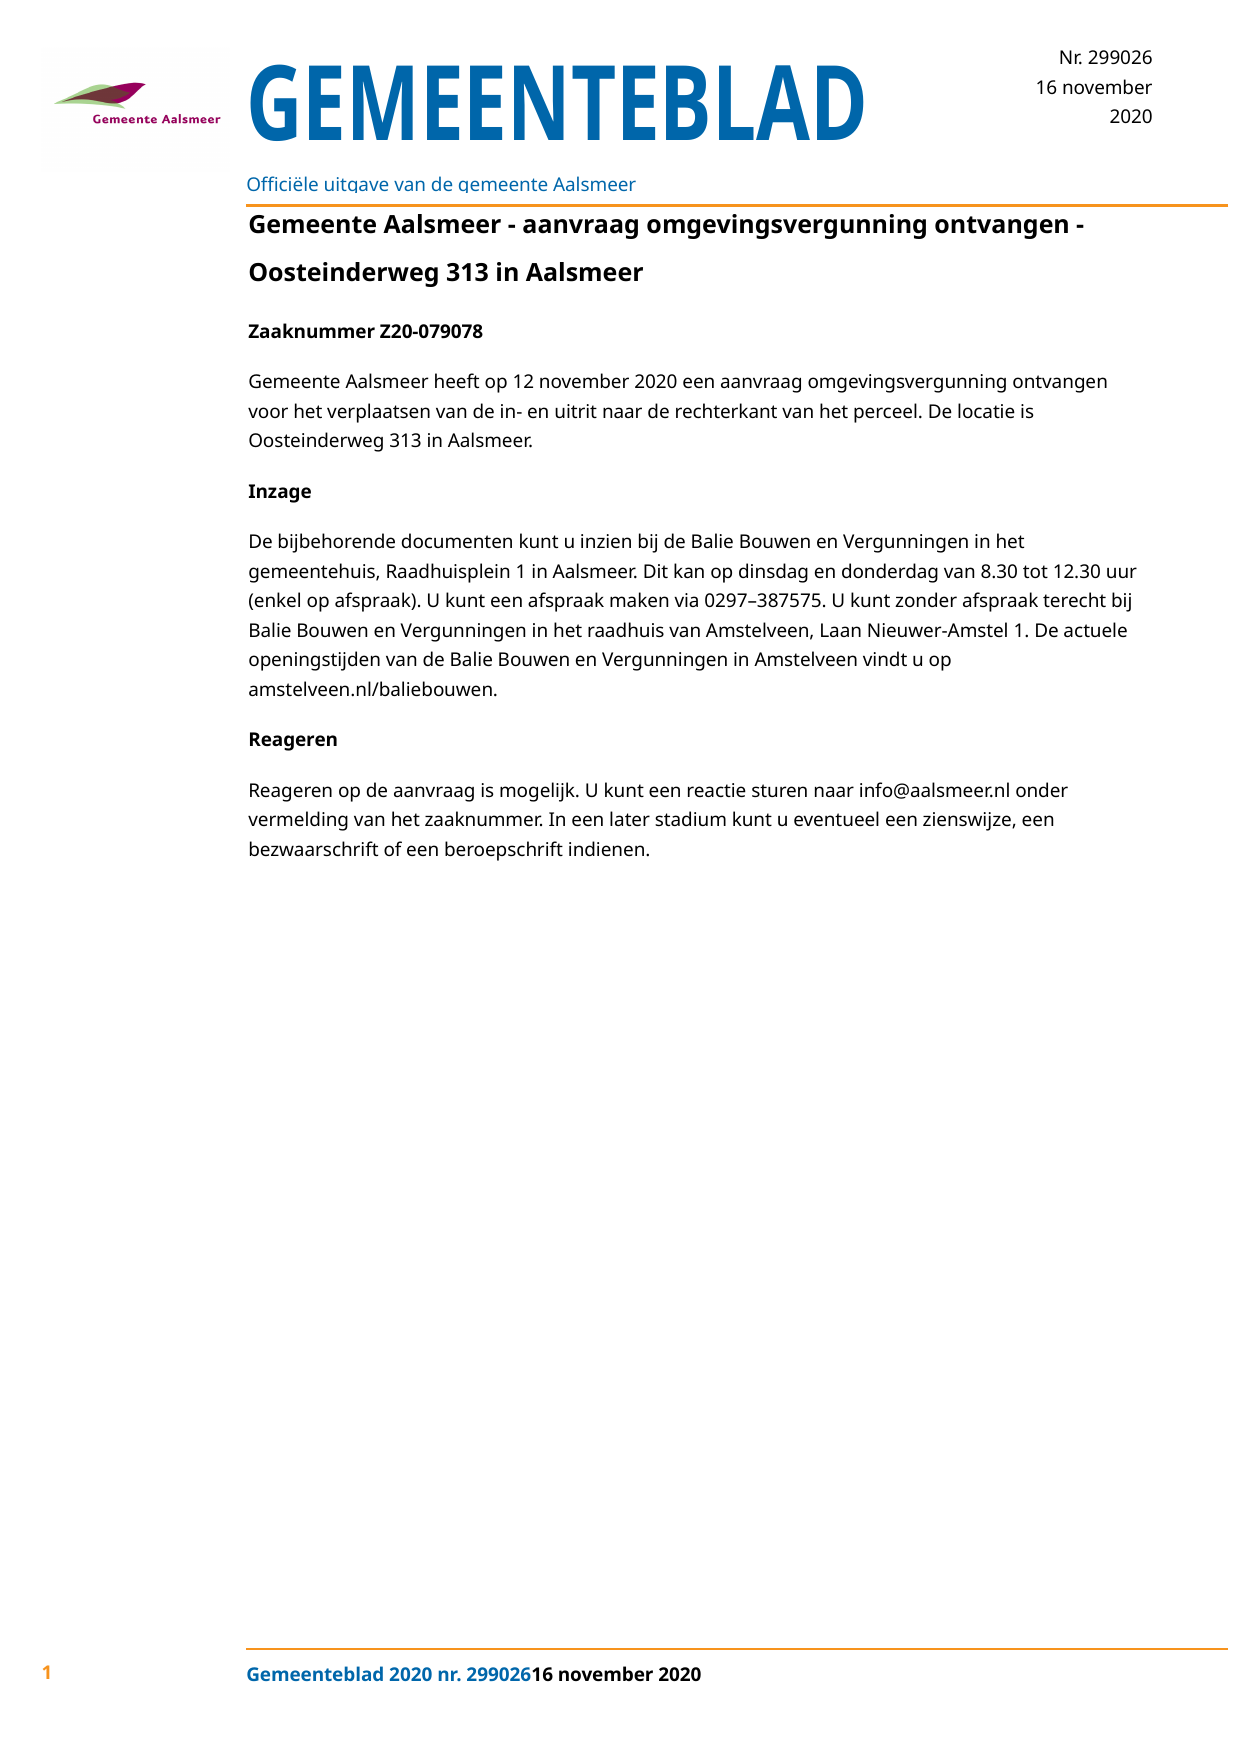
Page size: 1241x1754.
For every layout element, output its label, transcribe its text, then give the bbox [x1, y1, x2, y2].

picture [41, 47, 231, 172]
text Reageren op de aanvraag is mogelijk. U kunt een reactie sturen naar info@aalsmeer.nl onder vermelding van het zaaknummer. In een later stadium kunt u eventueel een zienswijze, een bezwaarschrift of een beroepschrift indienen. [248, 777, 1152, 862]
text Inzage [248, 478, 1152, 504]
text Reageren [248, 727, 1152, 752]
text De bijbehorende documenten kunt u inzien bij de Balie Bouwen en Vergunningen in het gemeentehuis, Raadhuisplein 1 in Aalsmeer. Dit kan op dinsdag en donderdag van 8.30 tot 12.30 uur (enkel op afspraak). U kunt een afspraak maken via 0297–387575. U kunt zonder afspraak terecht bij Balie Bouwen en Vergunningen in het raadhuis van Amstelveen, Laan Nieuwer-Amstel 1. De actuele openingstijden van de Balie Bouwen en Vergunningen in Amstelveen vindt u op amstelveen.nl/baliebouwen. [248, 528, 1152, 702]
text Gemeente Aalsmeer heeft op 12 november 2020 een aanvraag omgevingsvergunning ontvangen voor het verplaatsen van de in- en uitrit naar de rechterkant van het perceel. De locatie is Oosteinderweg 313 in Aalsmeer. [248, 368, 1152, 453]
text Zaaknummer Z20-079078 [248, 318, 1152, 344]
text Gemeente Aalsmeer - aanvraag omgevingsvergunning ontvangen - Oosteinderweg 313 in Aalsmeer [248, 207, 1152, 288]
